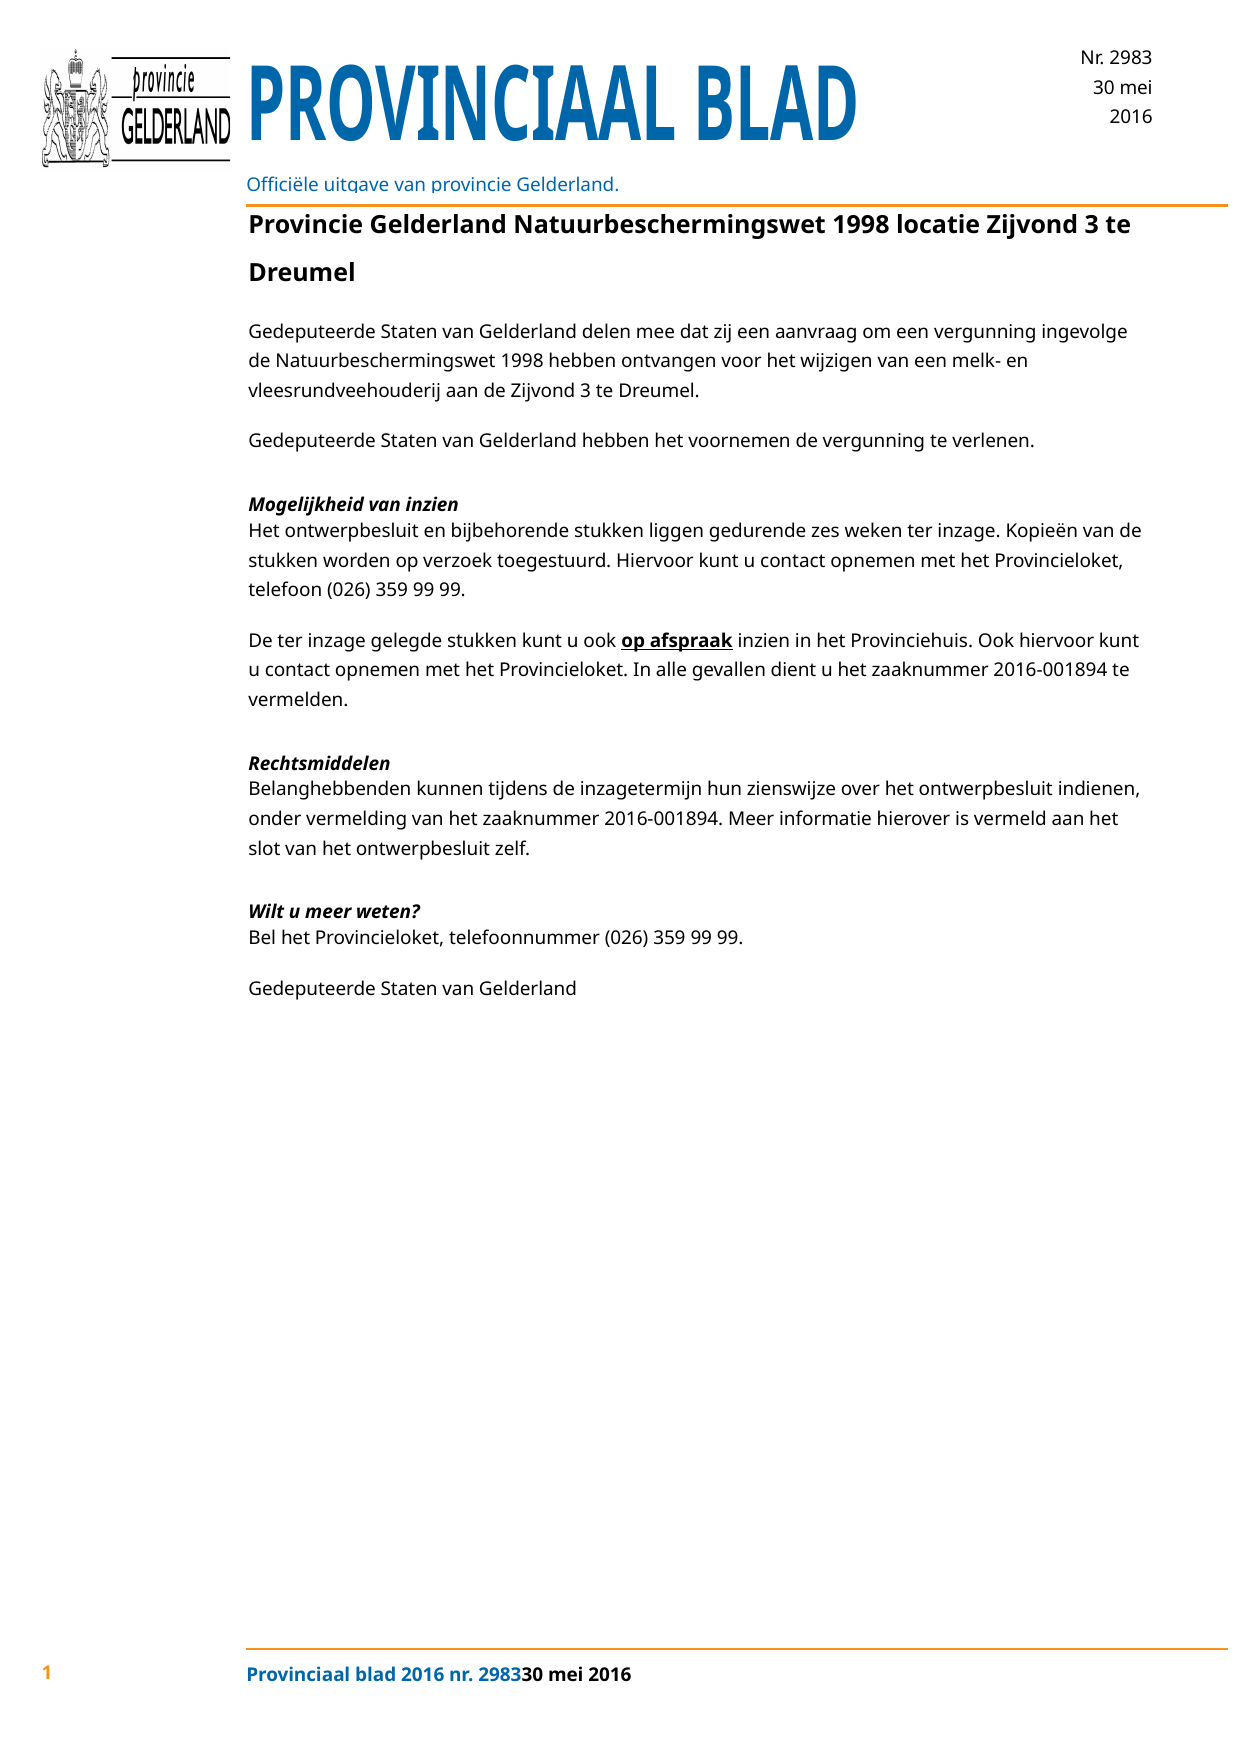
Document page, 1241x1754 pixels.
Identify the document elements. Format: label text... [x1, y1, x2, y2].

text Gedeputeerde Staten van Gelderland delen mee dat zij een aanvraag om een vergunning ingevolge de Natuurbeschermingswet 1998 hebben ontvangen voor het wijzigen van een melk- en vleesrundveehouderij aan de Zijvond 3 te Dreumel. [248, 318, 1152, 403]
text Mogelijkheid van inzien [248, 491, 1152, 517]
text Wilt u meer weten? [248, 899, 1152, 924]
text Gedeputeerde Staten van Gelderland hebben het voornemen de vergunning te verlenen. [248, 427, 1152, 453]
text Het ontwerpbesluit en bijbehorende stukken liggen gedurende zes weken ter inzage. Kopieën van de stukken worden op verzoek toegestuurd. Hiervoor kunt u contact opnemen met het Provincieloket, telefoon (026) 359 99 99. [248, 517, 1152, 602]
text Gedeputeerde Staten van Gelderland [248, 975, 1152, 1001]
text Provincie Gelderland Natuurbeschermingswet 1998 locatie Zijvond 3 te Dreumel [248, 207, 1152, 288]
text Rechtsmiddelen [248, 750, 1152, 776]
text De ter inzage gelegde stukken kunt u ook op afspraak inzien in het Provinciehuis. Ook hiervoor kunt u contact opnemen met het Provincieloket. In alle gevallen dient u het zaaknummer 2016-001894 te vermelden. [248, 627, 1152, 712]
text Bel het Provincieloket, telefoonnummer (026) 359 99 99. [248, 924, 1152, 950]
text Belanghebbenden kunnen tijdens de inzagetermijn hun zienswijze over het ontwerpbesluit indienen, onder vermelding van het zaaknummer 2016-001894. Meer informatie hierover is vermeld aan het slot van het ontwerpbesluit zelf. [248, 776, 1152, 861]
picture [41, 47, 231, 172]
